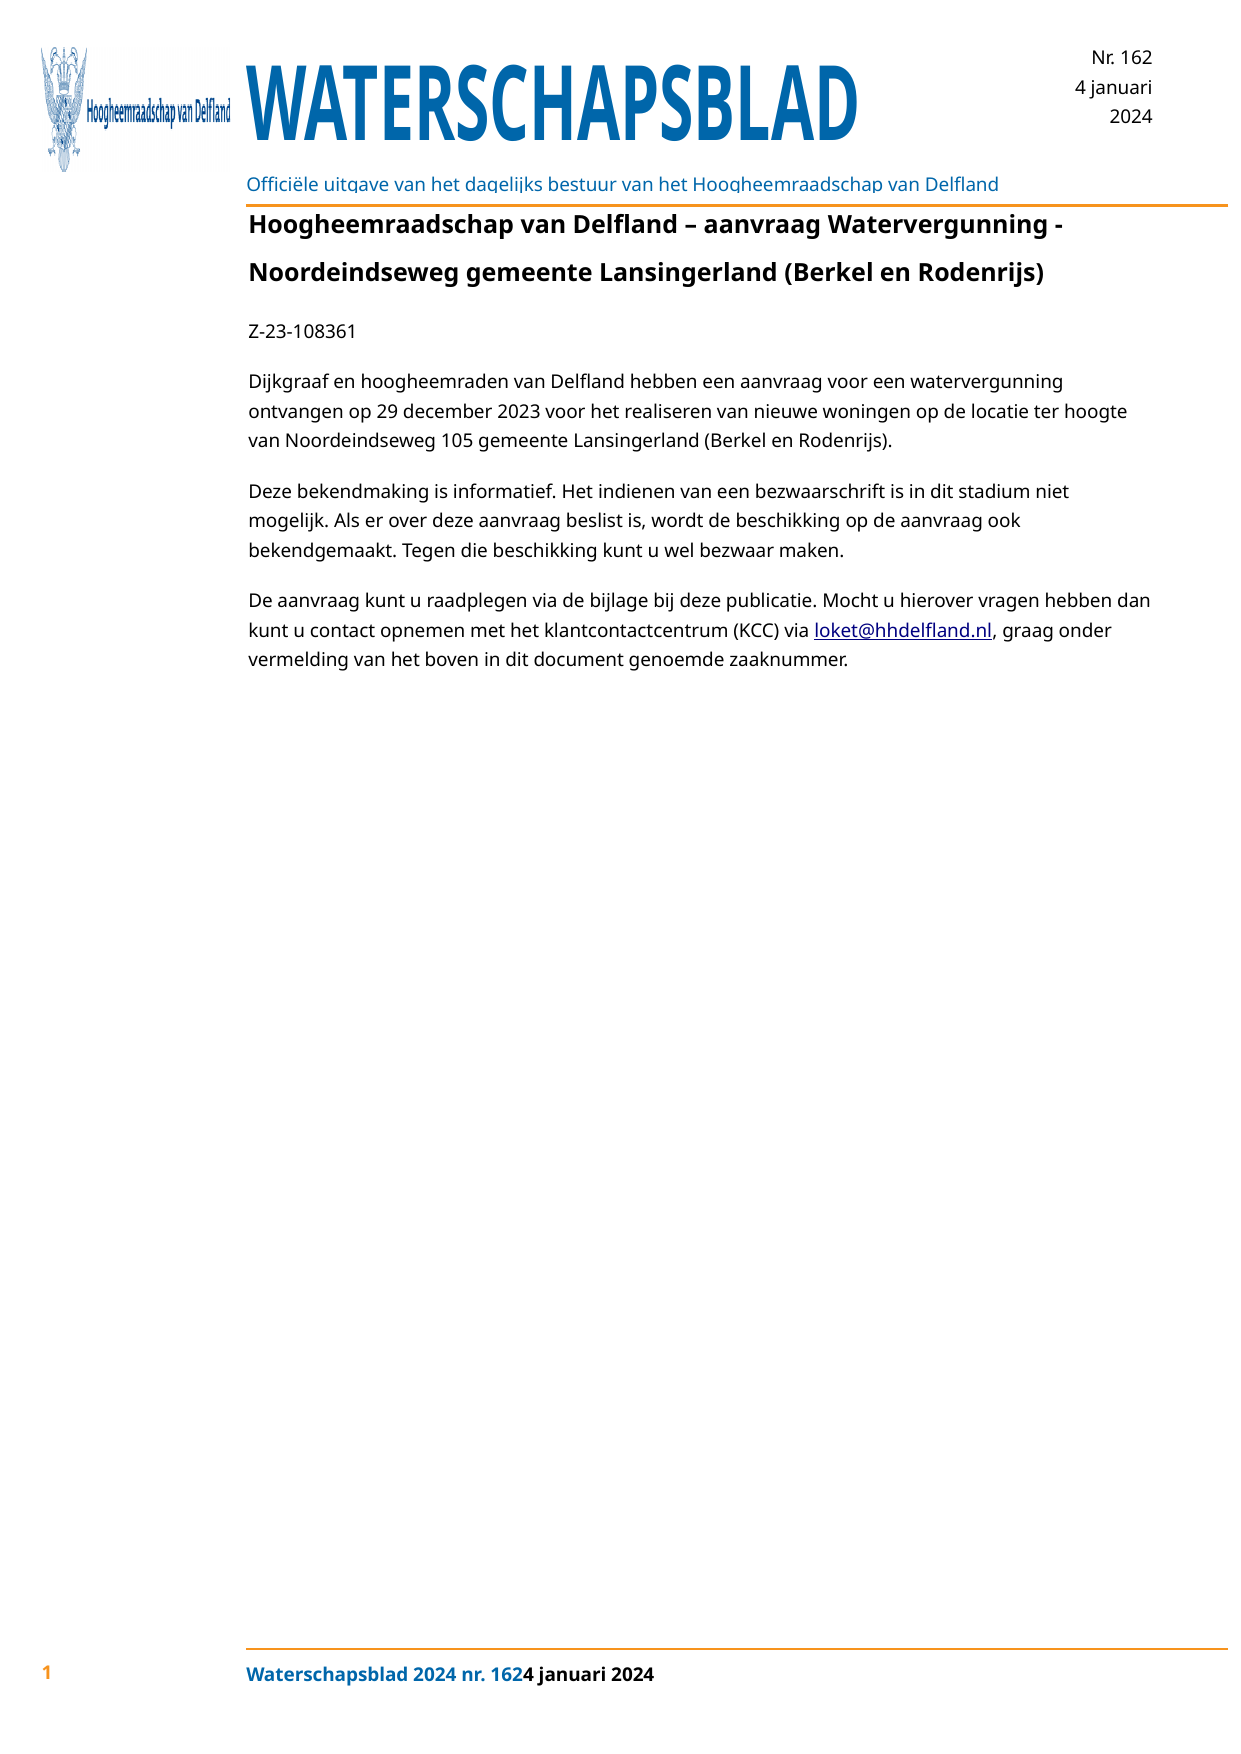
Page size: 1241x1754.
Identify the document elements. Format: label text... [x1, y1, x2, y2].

text Z-23-108361 [248, 318, 1152, 344]
text Deze bekendmaking is informatief. Het indienen van een bezwaarschrift is in dit stadium niet mogelijk. Als er over deze aanvraag beslist is, wordt de beschikking op de aanvraag ook bekendgemaakt. Tegen die beschikking kunt u wel bezwaar maken. [248, 478, 1152, 563]
text Dijkgraaf en hoogheemraden van Delfland hebben een aanvraag voor een watervergunning ontvangen op 29 december 2023 voor het realiseren van nieuwe woningen op de locatie ter hoogte van Noordeindseweg 105 gemeente Lansingerland (Berkel en Rodenrijs). [248, 368, 1152, 453]
text De aanvraag kunt u raadplegen via de bijlage bij deze publicatie. Mocht u hierover vragen hebben dan kunt u contact opnemen met het klantcontactcentrum (KCC) via loket@hhdelfland.nl, graag onder vermelding van het boven in dit document genoemde zaaknummer. [248, 587, 1152, 672]
picture [41, 47, 231, 172]
text Hoogheemraadschap van Delfland – aanvraag Watervergunning - Noordeindseweg gemeente Lansingerland (Berkel en Rodenrijs) [248, 207, 1152, 288]
